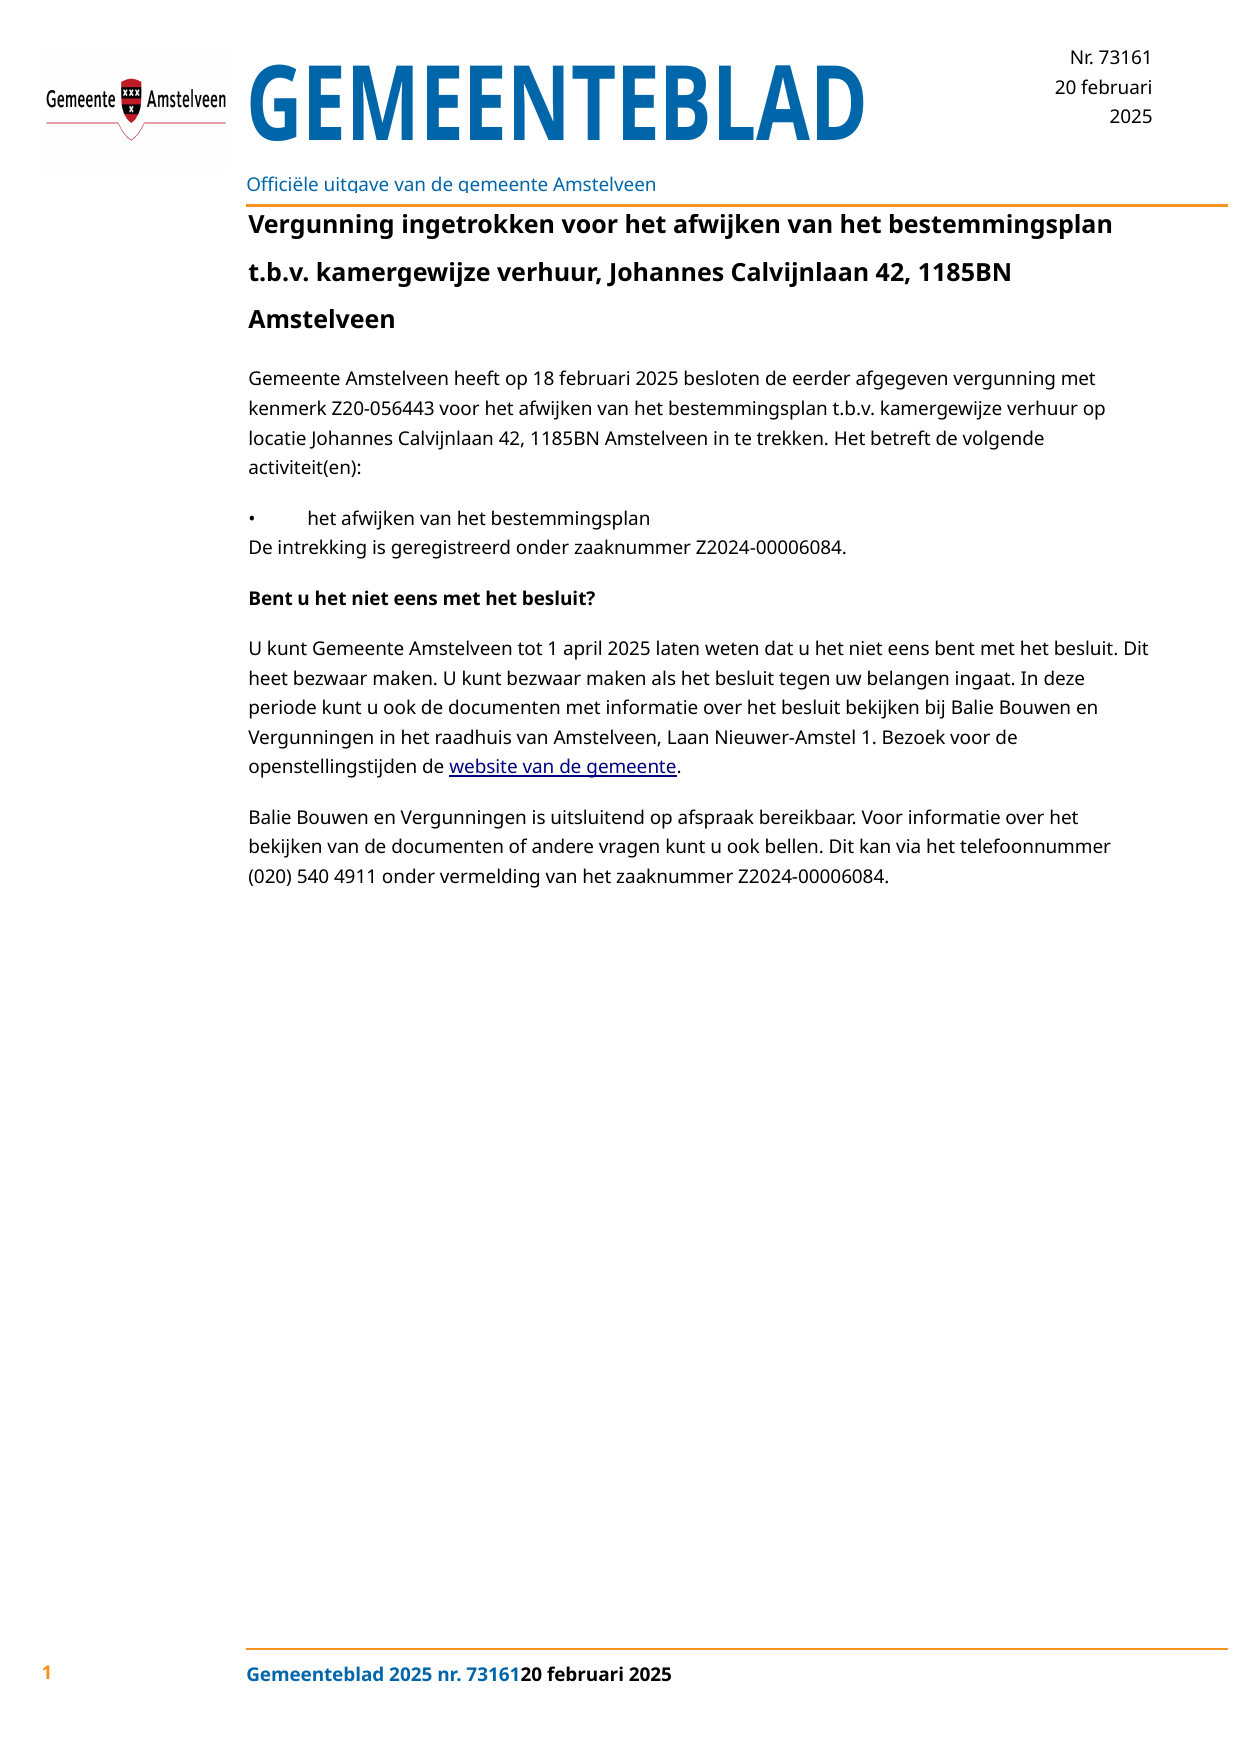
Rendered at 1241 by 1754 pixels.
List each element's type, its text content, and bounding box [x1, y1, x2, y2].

text U kunt Gemeente Amstelveen tot 1 april 2025 laten weten dat u het niet eens bent met het besluit. Dit heet bezwaar maken. U kunt bezwaar maken als het besluit tegen uw belangen ingaat. In deze periode kunt u ook de documenten met informatie over het besluit bekijken bij Balie Bouwen en Vergunningen in het raadhuis van Amstelveen, Laan Nieuwer-Amstel 1. Bezoek voor de openstellingstijden de website van de gemeente. [248, 635, 1152, 779]
list het afwijken van het bestemmingsplan [248, 505, 1152, 530]
text Vergunning ingetrokken voor het afwijken van het bestemmingsplan t.b.v. kamergewijze verhuur, Johannes Calvijnlaan 42, 1185BN Amstelveen [248, 207, 1152, 336]
text Gemeente Amstelveen heeft op 18 februari 2025 besloten de eerder afgegeven vergunning met kenmerk Z20-056443 voor het afwijken van het bestemmingsplan t.b.v. kamergewijze verhuur op locatie Johannes Calvijnlaan 42, 1185BN Amstelveen in te trekken. Het betreft de volgende activiteit(en): [248, 366, 1152, 480]
text Bent u het niet eens met het besluit? [248, 585, 1152, 610]
text Balie Bouwen en Vergunningen is uitsluitend op afspraak bereikbaar. Voor informatie over het bekijken van de documenten of andere vragen kunt u ook bellen. Dit kan via het telefoonnummer (020) 540 4911 onder vermelding van het zaaknummer Z2024-00006084. [248, 804, 1152, 889]
text De intrekking is geregistreerd onder zaaknummer Z2024-00006084. [248, 534, 1152, 560]
picture [41, 47, 231, 172]
